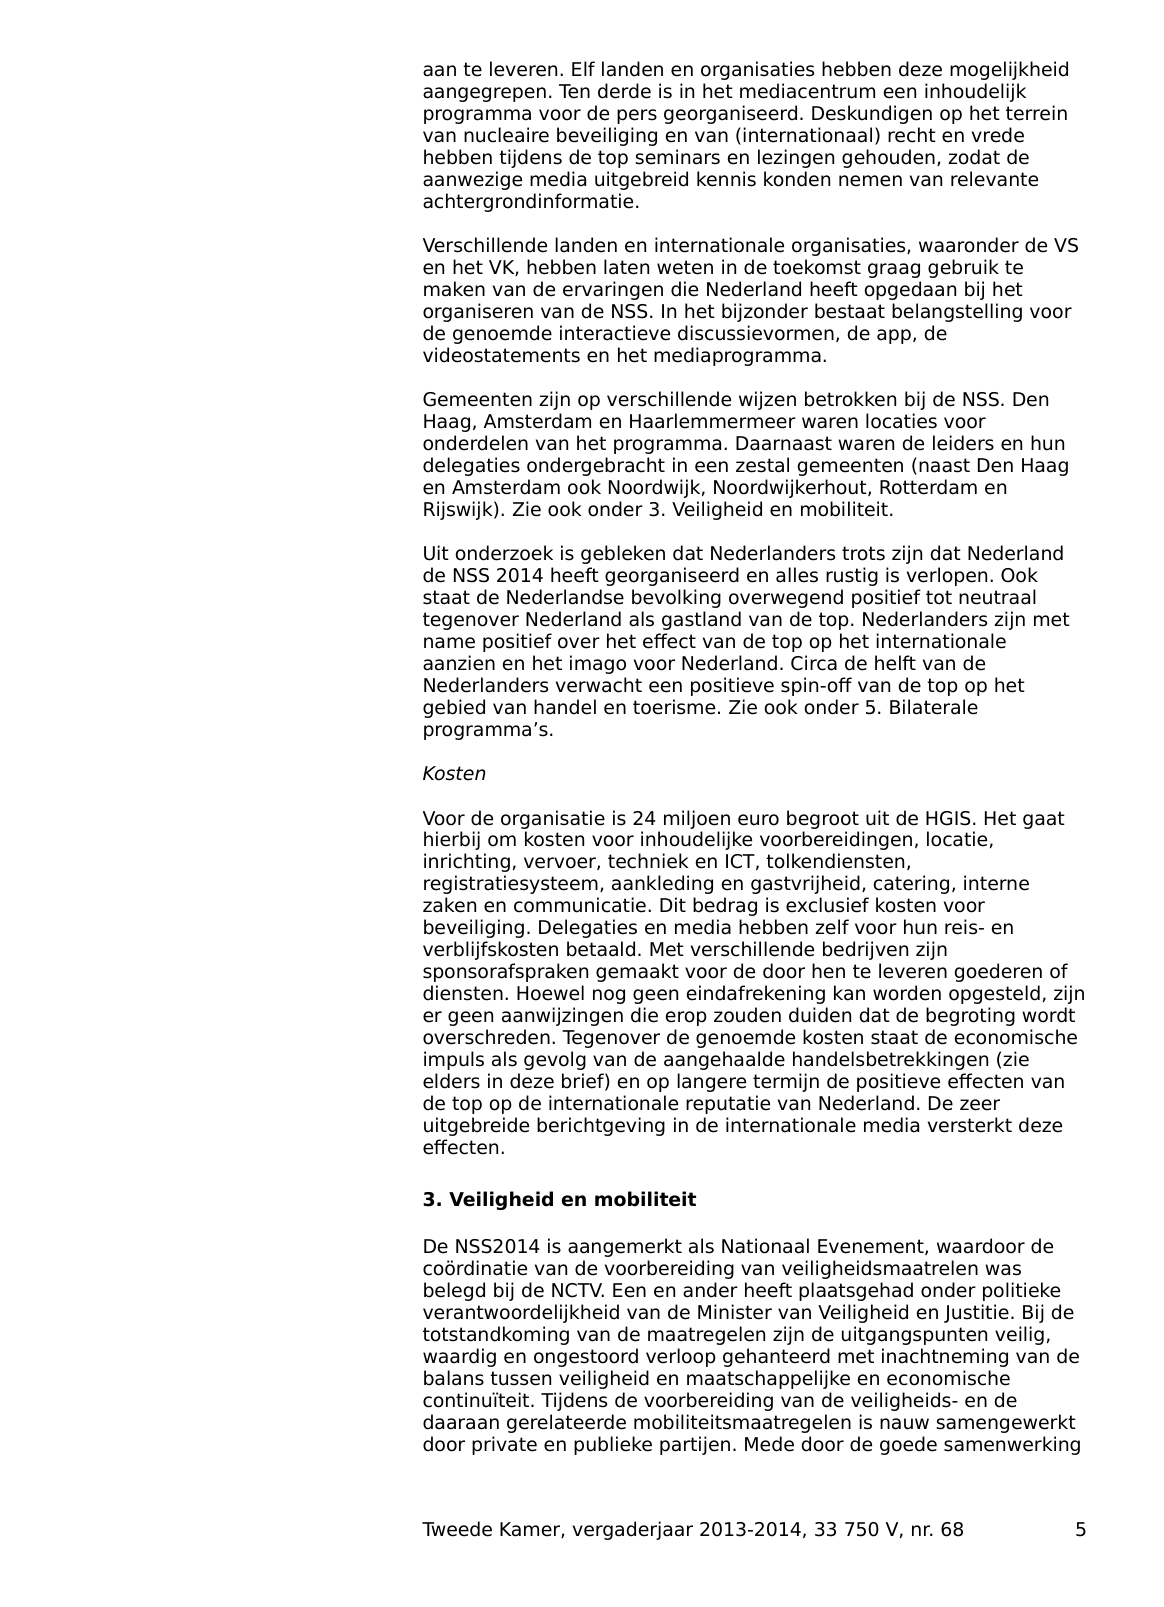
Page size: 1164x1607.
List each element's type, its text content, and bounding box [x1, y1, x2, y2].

text aan te leveren. Elf landen en organisaties hebben deze mogelijkheid aangegrepen. Ten derde is in het mediacentrum een inhoudelijk programma voor de pers georganiseerd. Deskundigen op het terrein van nucleaire beveiliging en van (internationaal) recht en vrede hebben tijdens de top seminars en lezingen gehouden, zodat de aanwezige media uitgebreid kennis konden nemen van relevante achtergrondinformatie. [422, 59, 1087, 213]
subtitle 3. Veiligheid en mobiliteit [422, 1189, 1087, 1211]
text De NSS2014 is aangemerkt als Nationaal Evenement, waardoor de coördinatie van de voorbereiding van veiligheidsmaatrelen was belegd bij de NCTV. Een en ander heeft plaatsgehad onder politieke verantwoordelijkheid van de Minister van Veiligheid en Justitie. Bij de totstandkoming van de maatregelen zijn de uitgangspunten veilig, waardig en ongestoord verloop gehanteerd met inachtneming van de balans tussen veiligheid en maatschappelijke en economische continuïteit. Tijdens de voorbereiding van de veiligheids- en de daaraan gerelateerde mobiliteitsmaatregelen is nauw samengewerkt door private en publieke partijen. Mede door de goede samenwerking [422, 1236, 1087, 1456]
text Gemeenten zijn op verschillende wijzen betrokken bij de NSS. Den Haag, Amsterdam en Haarlemmermeer waren locaties voor onderdelen van het programma. Daarnaast waren de leiders en hun delegaties ondergebracht in een zestal gemeenten (naast Den Haag en Amsterdam ook Noordwijk, Noordwijkerhout, Rotterdam en Rijswijk). Zie ook onder 3. Veiligheid en mobiliteit. [422, 389, 1087, 521]
text Uit onderzoek is gebleken dat Nederlanders trots zijn dat Nederland de NSS 2014 heeft georganiseerd en alles rustig is verlopen. Ook staat de Nederlandse bevolking overwegend positief tot neutraal tegenover Nederland als gastland van de top. Nederlanders zijn met name positief over het effect van de top op het internationale aanzien en het imago voor Nederland. Circa de helft van de Nederlanders verwacht een positieve spin-off van de top op het gebied van handel en toerisme. Zie ook onder 5. Bilaterale programma’s. [422, 543, 1087, 741]
text Verschillende landen en internationale organisaties, waaronder de VS en het VK, hebben laten weten in de toekomst graag gebruik te maken van de ervaringen die Nederland heeft opgedaan bij het organiseren van de NSS. In het bijzonder bestaat belangstelling voor de genoemde interactieve discussievormen, de app, de videostatements en het mediaprogramma. [422, 235, 1087, 367]
text Voor de organisatie is 24 miljoen euro begroot uit de HGIS. Het gaat hierbij om kosten voor inhoudelijke voorbereidingen, locatie, inrichting, vervoer, techniek en ICT, tolkendiensten, registratiesysteem, aankleding en gastvrijheid, catering, interne zaken en communicatie. Dit bedrag is exclusief kosten voor beveiliging. Delegaties en media hebben zelf voor hun reis- en verblijfskosten betaald. Met verschillende bedrijven zijn sponsorafspraken gemaakt voor de door hen te leveren goederen of diensten. Hoewel nog geen eindafrekening kan worden opgesteld, zijn er geen aanwijzingen die erop zouden duiden dat de begroting wordt overschreden. Tegenover de genoemde kosten staat de economische impuls als gevolg van de aangehaalde handelsbetrekkingen (zie elders in deze brief) en op langere termijn de positieve effecten van de top op de internationale reputatie van Nederland. De zeer uitgebreide berichtgeving in de internationale media versterkt deze effecten. [422, 807, 1087, 1159]
subtitle Kosten [422, 763, 1087, 785]
